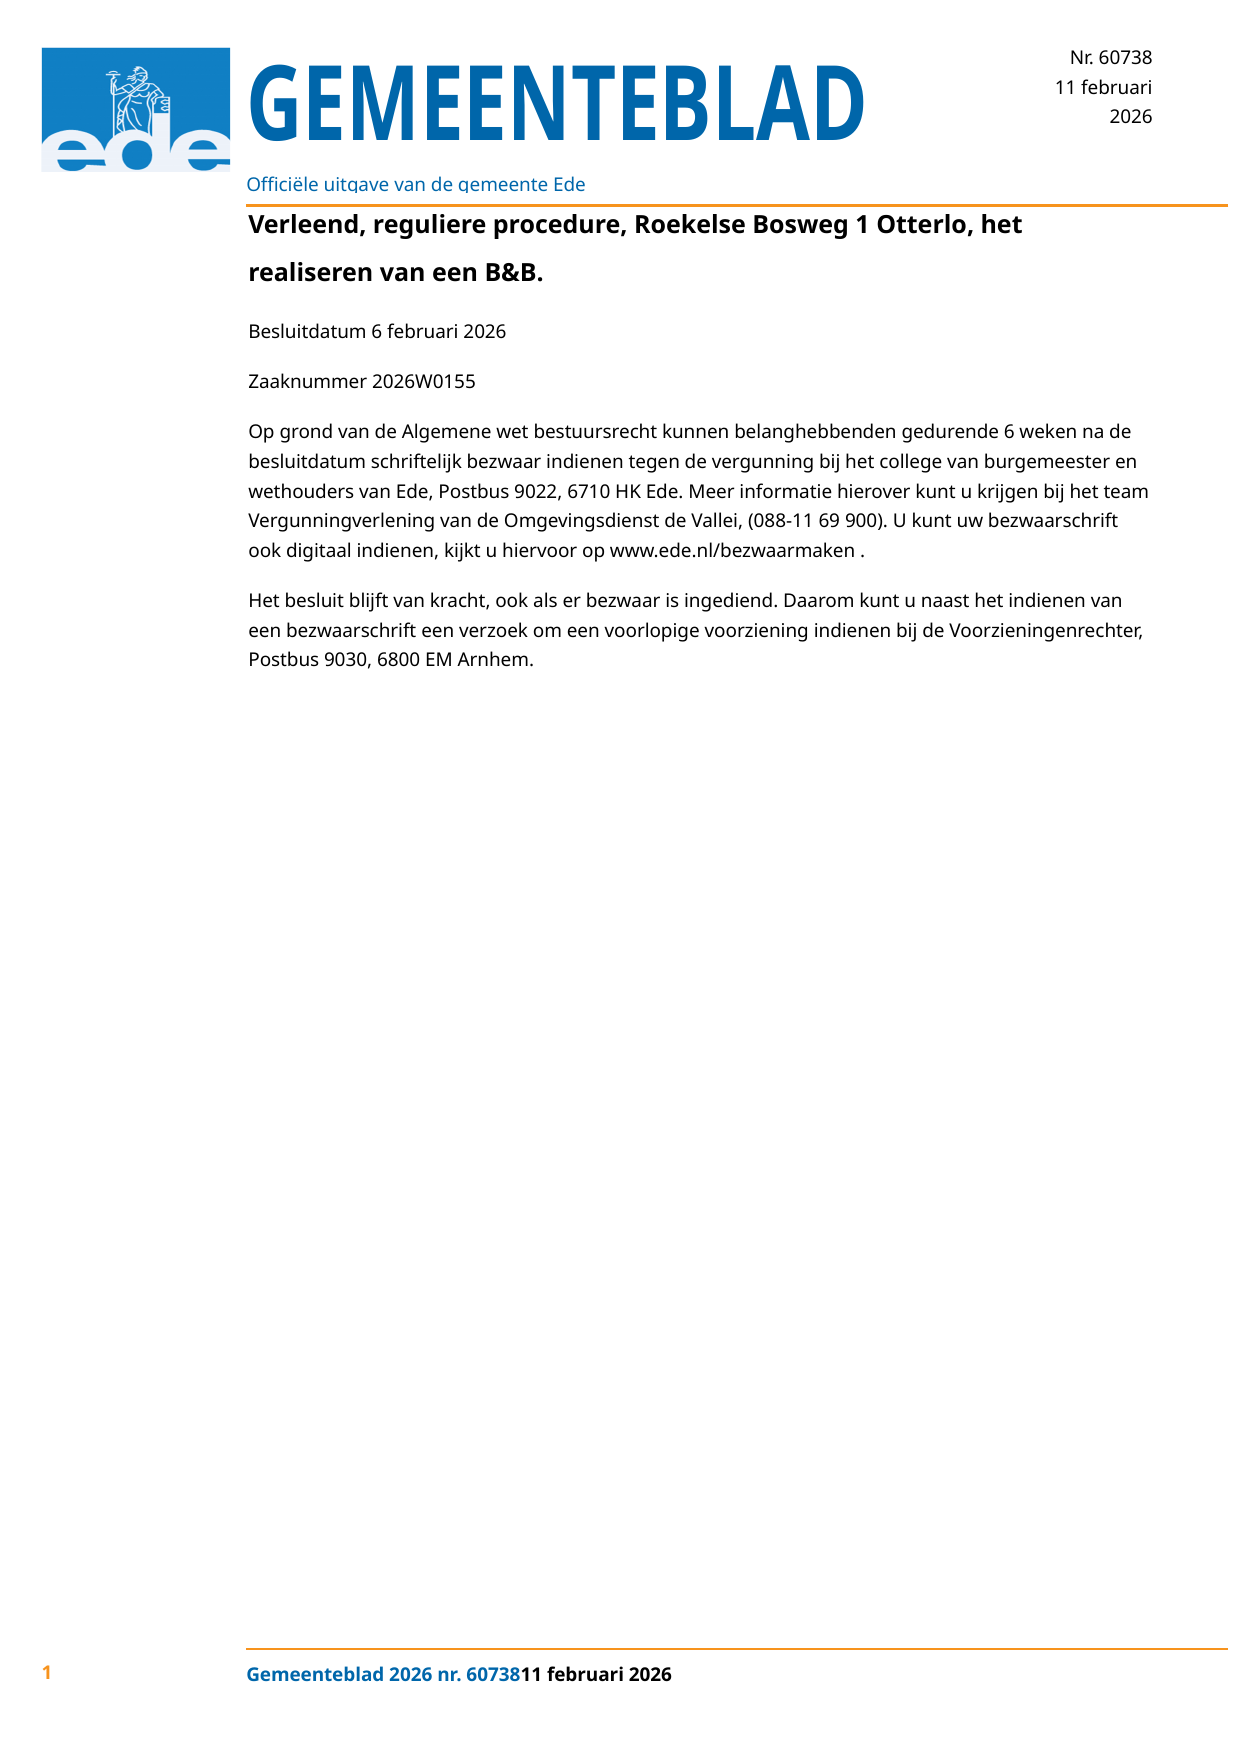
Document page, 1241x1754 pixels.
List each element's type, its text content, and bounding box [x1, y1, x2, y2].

text Op grond van de Algemene wet bestuursrecht kunnen belanghebbenden gedurende 6 weken na de besluitdatum schriftelijk bezwaar indienen tegen de vergunning bij het college van burgemeester en wethouders van Ede, Postbus 9022, 6710 HK Ede. Meer informatie hierover kunt u krijgen bij het team Vergunningverlening van de Omgevingsdienst de Vallei, (088-11 69 900). U kunt uw bezwaarschrift ook digitaal indienen, kijkt u hiervoor op www.ede.nl/bezwaarmaken . [248, 419, 1152, 563]
text Het besluit blijft van kracht, ook als er bezwaar is ingediend. Daarom kunt u naast het indienen van een bezwaarschrift een verzoek om een voorlopige voorziening indienen bij de Voorzieningenrechter, Postbus 9030, 6800 EM Arnhem. [248, 587, 1152, 672]
text Besluitdatum 6 februari 2026 [248, 318, 1152, 344]
text Zaaknummer 2026W0155 [248, 368, 1152, 394]
text Verleend, reguliere procedure, Roekelse Bosweg 1 Otterlo, het realiseren van een B&B. [248, 207, 1152, 288]
picture [41, 47, 231, 172]
